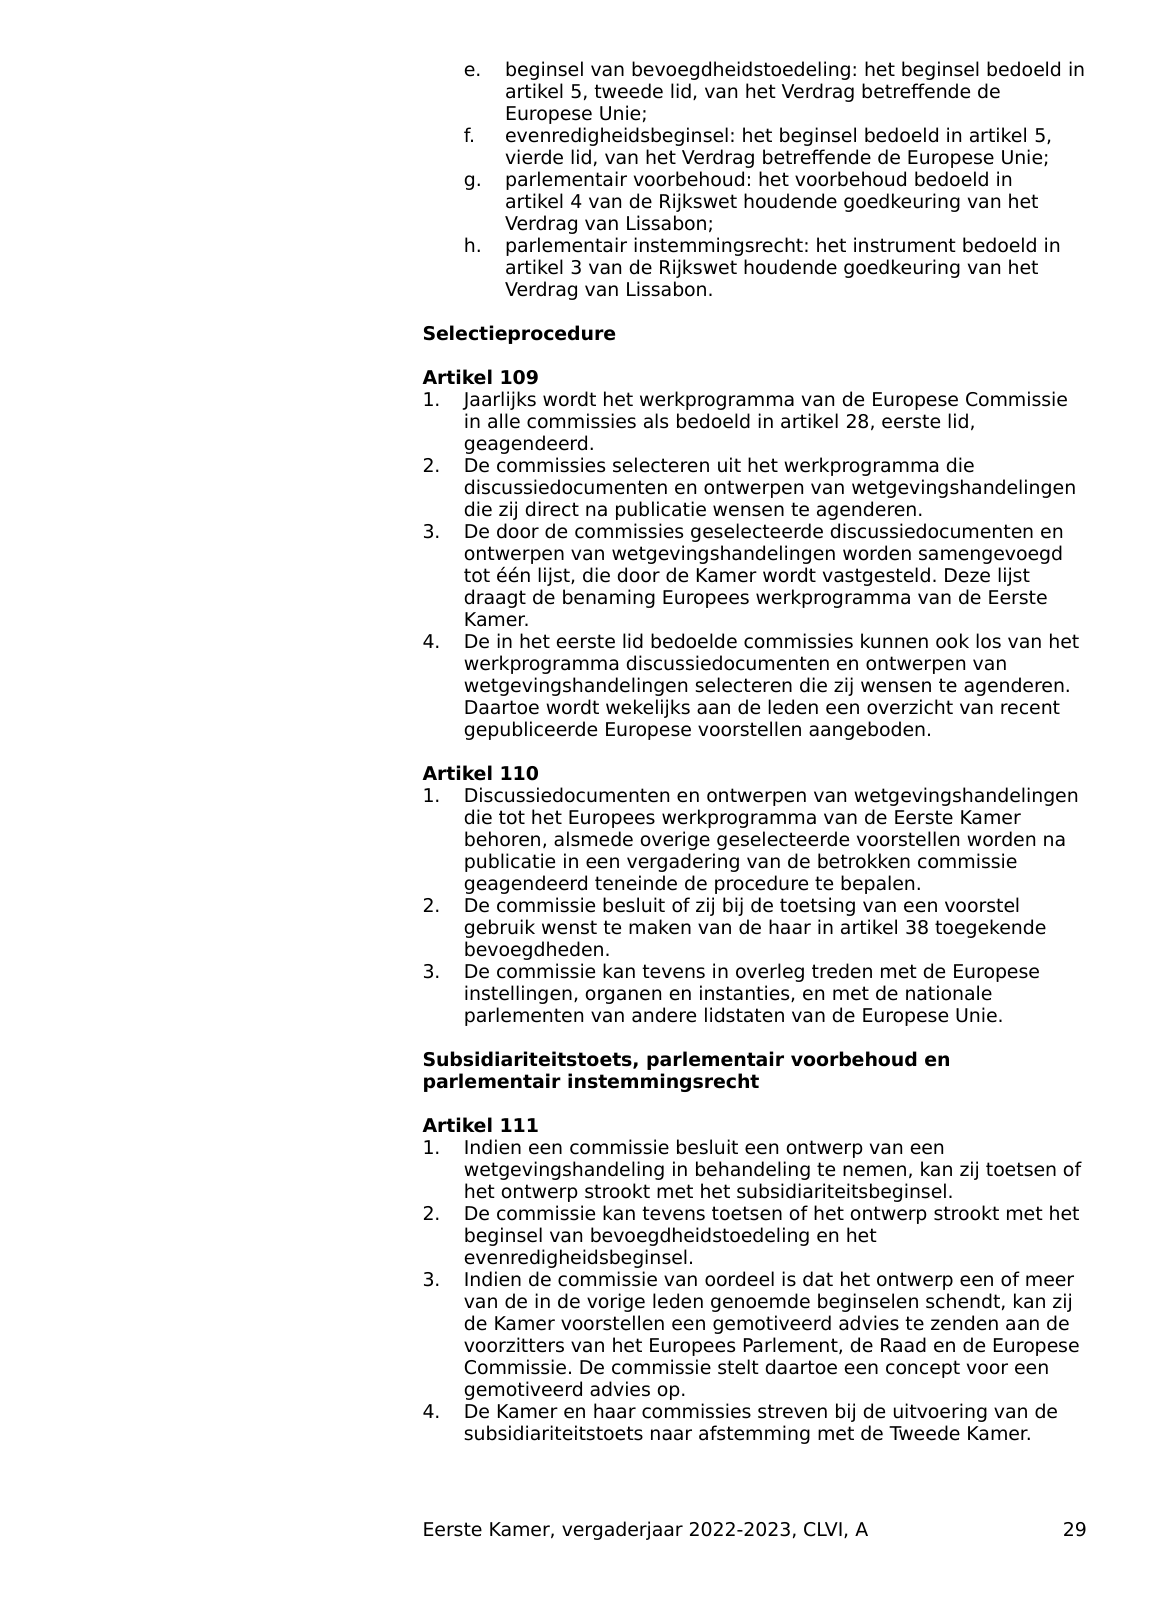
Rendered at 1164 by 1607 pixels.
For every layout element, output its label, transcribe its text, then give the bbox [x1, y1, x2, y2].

subtitle Artikel 111 [422, 1115, 1087, 1137]
subtitle Selectieprocedure [422, 323, 1087, 345]
text 1. Discussiedocumenten en ontwerpen van wetgevingshandelingen die tot het Europees werkprogramma van de Eerste Kamer behoren, alsmede overige geselecteerde voorstellen worden na publicatie in een vergadering van de betrokken commissie geagendeerd teneinde de procedure te bepalen. [422, 785, 1087, 895]
subtitle Artikel 110 [422, 763, 1087, 785]
text 4. De Kamer en haar commissies streven bij de uitvoering van de subsidiariteitstoets naar afstemming met de Tweede Kamer. [422, 1401, 1087, 1445]
text h. parlementair instemmingsrecht: het instrument bedoeld in artikel 3 van de Rijkswet houdende goedkeuring van het Verdrag van Lissabon. [464, 235, 1087, 301]
text 3. De commissie kan tevens in overleg treden met de Europese instellingen, organen en instanties, en met de nationale parlementen van andere lidstaten van de Europese Unie. [422, 961, 1087, 1027]
text 3. De door de commissies geselecteerde discussiedocumenten en ontwerpen van wetgevingshandelingen worden samengevoegd tot één lijst, die door de Kamer wordt vastgesteld. Deze lijst draagt de benaming Europees werkprogramma van de Eerste Kamer. [422, 521, 1087, 631]
subtitle Subsidiariteitstoets, parlementair voorbehoud en parlementair instemmingsrecht [422, 1049, 1087, 1093]
text 4. De in het eerste lid bedoelde commissies kunnen ook los van het werkprogramma discussiedocumenten en ontwerpen van wetgevingshandelingen selecteren die zij wensen te agenderen. Daartoe wordt wekelijks aan de leden een overzicht van recent gepubliceerde Europese voorstellen aangeboden. [422, 631, 1087, 741]
text 1. Indien een commissie besluit een ontwerp van een wetgevingshandeling in behandeling te nemen, kan zij toetsen of het ontwerp strookt met het subsidiariteitsbeginsel. [422, 1137, 1087, 1203]
text 2. De commissie kan tevens toetsen of het ontwerp strookt met het beginsel van bevoegdheidstoedeling en het evenredigheidsbeginsel. [422, 1203, 1087, 1269]
text 3. Indien de commissie van oordeel is dat het ontwerp een of meer van de in de vorige leden genoemde beginselen schendt, kan zij de Kamer voorstellen een gemotiveerd advies te zenden aan de voorzitters van het Europees Parlement, de Raad en de Europese Commissie. De commissie stelt daartoe een concept voor een gemotiveerd advies op. [422, 1269, 1087, 1401]
text 2. De commissie besluit of zij bij de toetsing van een voorstel gebruik wenst te maken van de haar in artikel 38 toegekende bevoegdheden. [422, 895, 1087, 961]
text f. evenredigheidsbeginsel: het beginsel bedoeld in artikel 5, vierde lid, van het Verdrag betreffende de Europese Unie; [464, 125, 1087, 169]
text g. parlementair voorbehoud: het voorbehoud bedoeld in artikel 4 van de Rijkswet houdende goedkeuring van het Verdrag van Lissabon; [464, 169, 1087, 235]
text 2. De commissies selecteren uit het werkprogramma die discussiedocumenten en ontwerpen van wetgevingshandelingen die zij direct na publicatie wensen te agenderen. [422, 455, 1087, 521]
subtitle Artikel 109 [422, 367, 1087, 389]
text e. beginsel van bevoegdheidstoedeling: het beginsel bedoeld in artikel 5, tweede lid, van het Verdrag betreffende de Europese Unie; [464, 59, 1087, 125]
text 1. Jaarlijks wordt het werkprogramma van de Europese Commissie in alle commissies als bedoeld in artikel 28, eerste lid, geagendeerd. [422, 389, 1087, 455]
